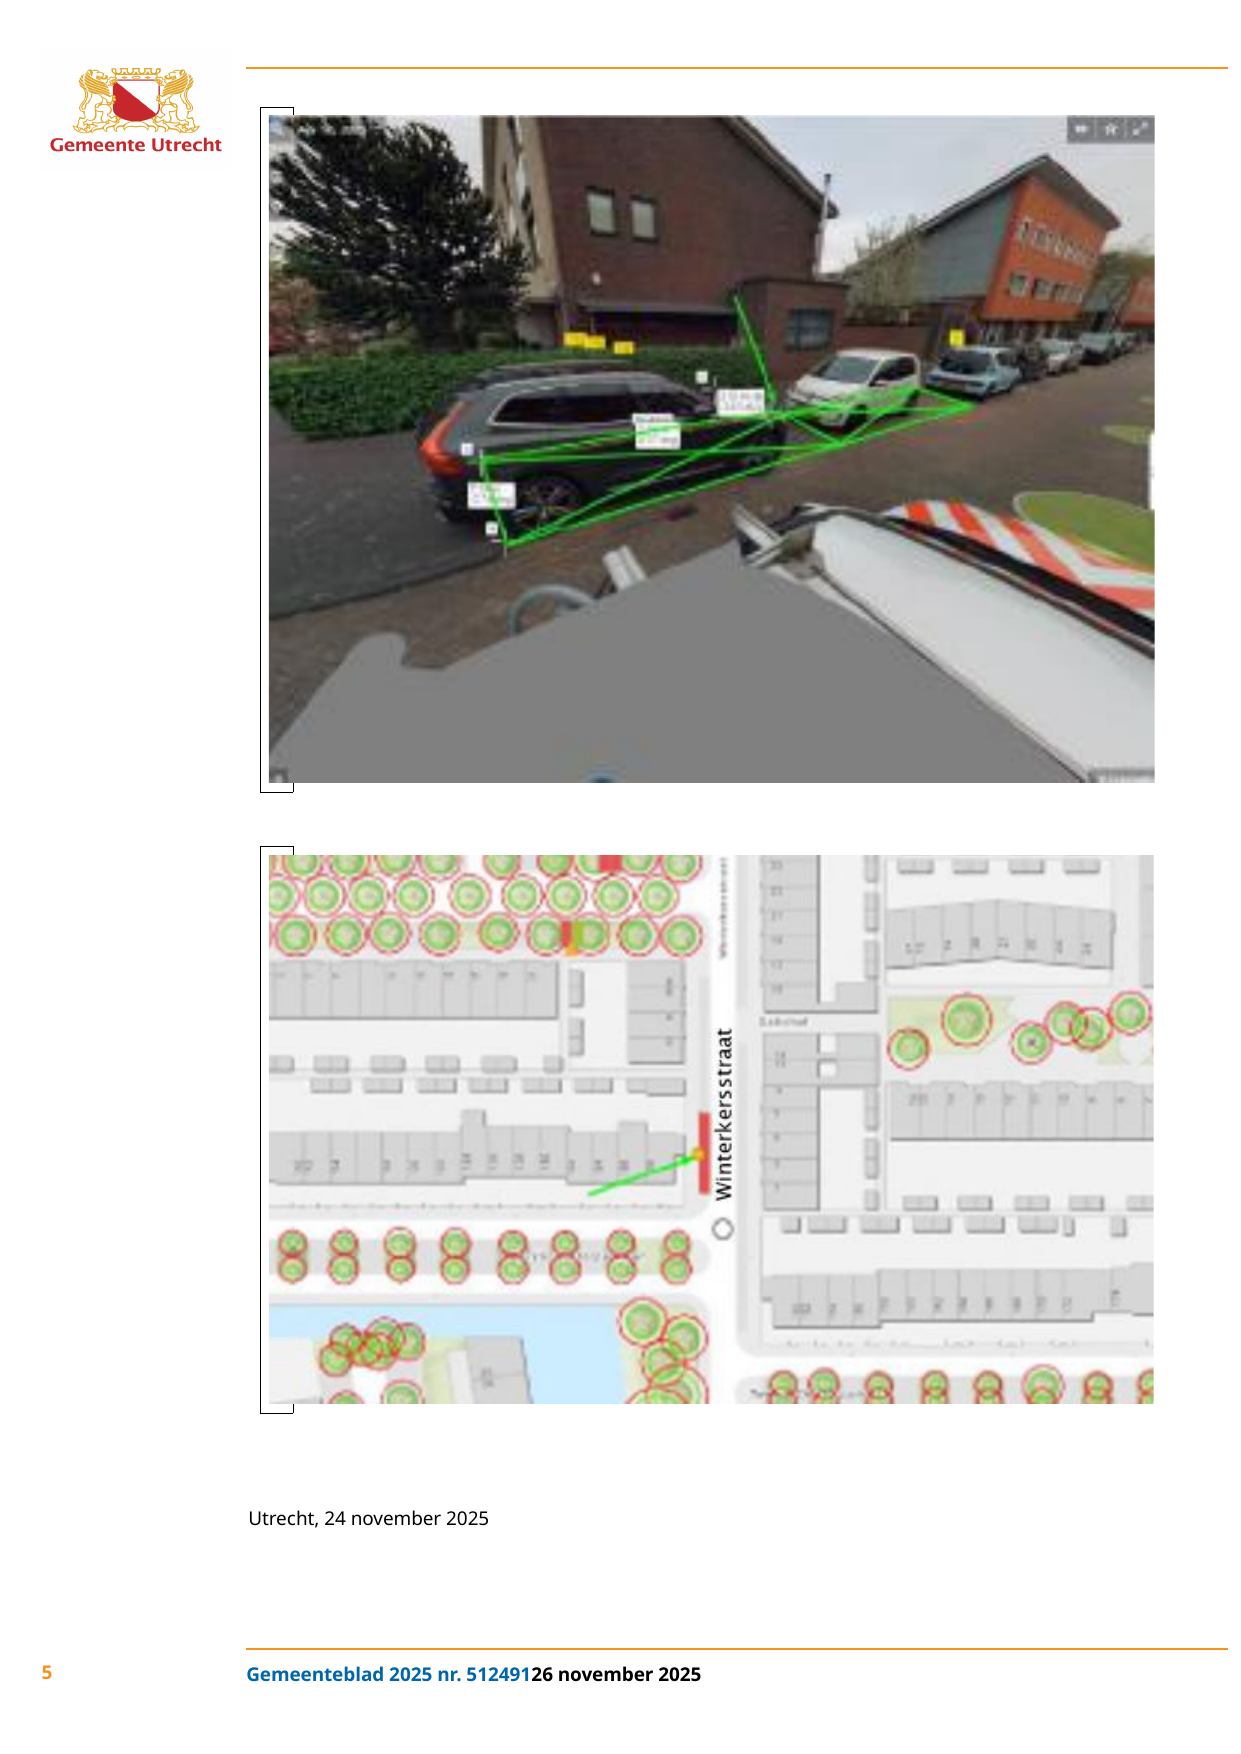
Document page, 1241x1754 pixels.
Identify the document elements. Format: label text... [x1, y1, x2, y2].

picture [41, 47, 231, 172]
text Utrecht, 24 november 2025 [248, 1505, 1152, 1531]
picture [268, 115, 1155, 783]
picture [268, 855, 1154, 1404]
